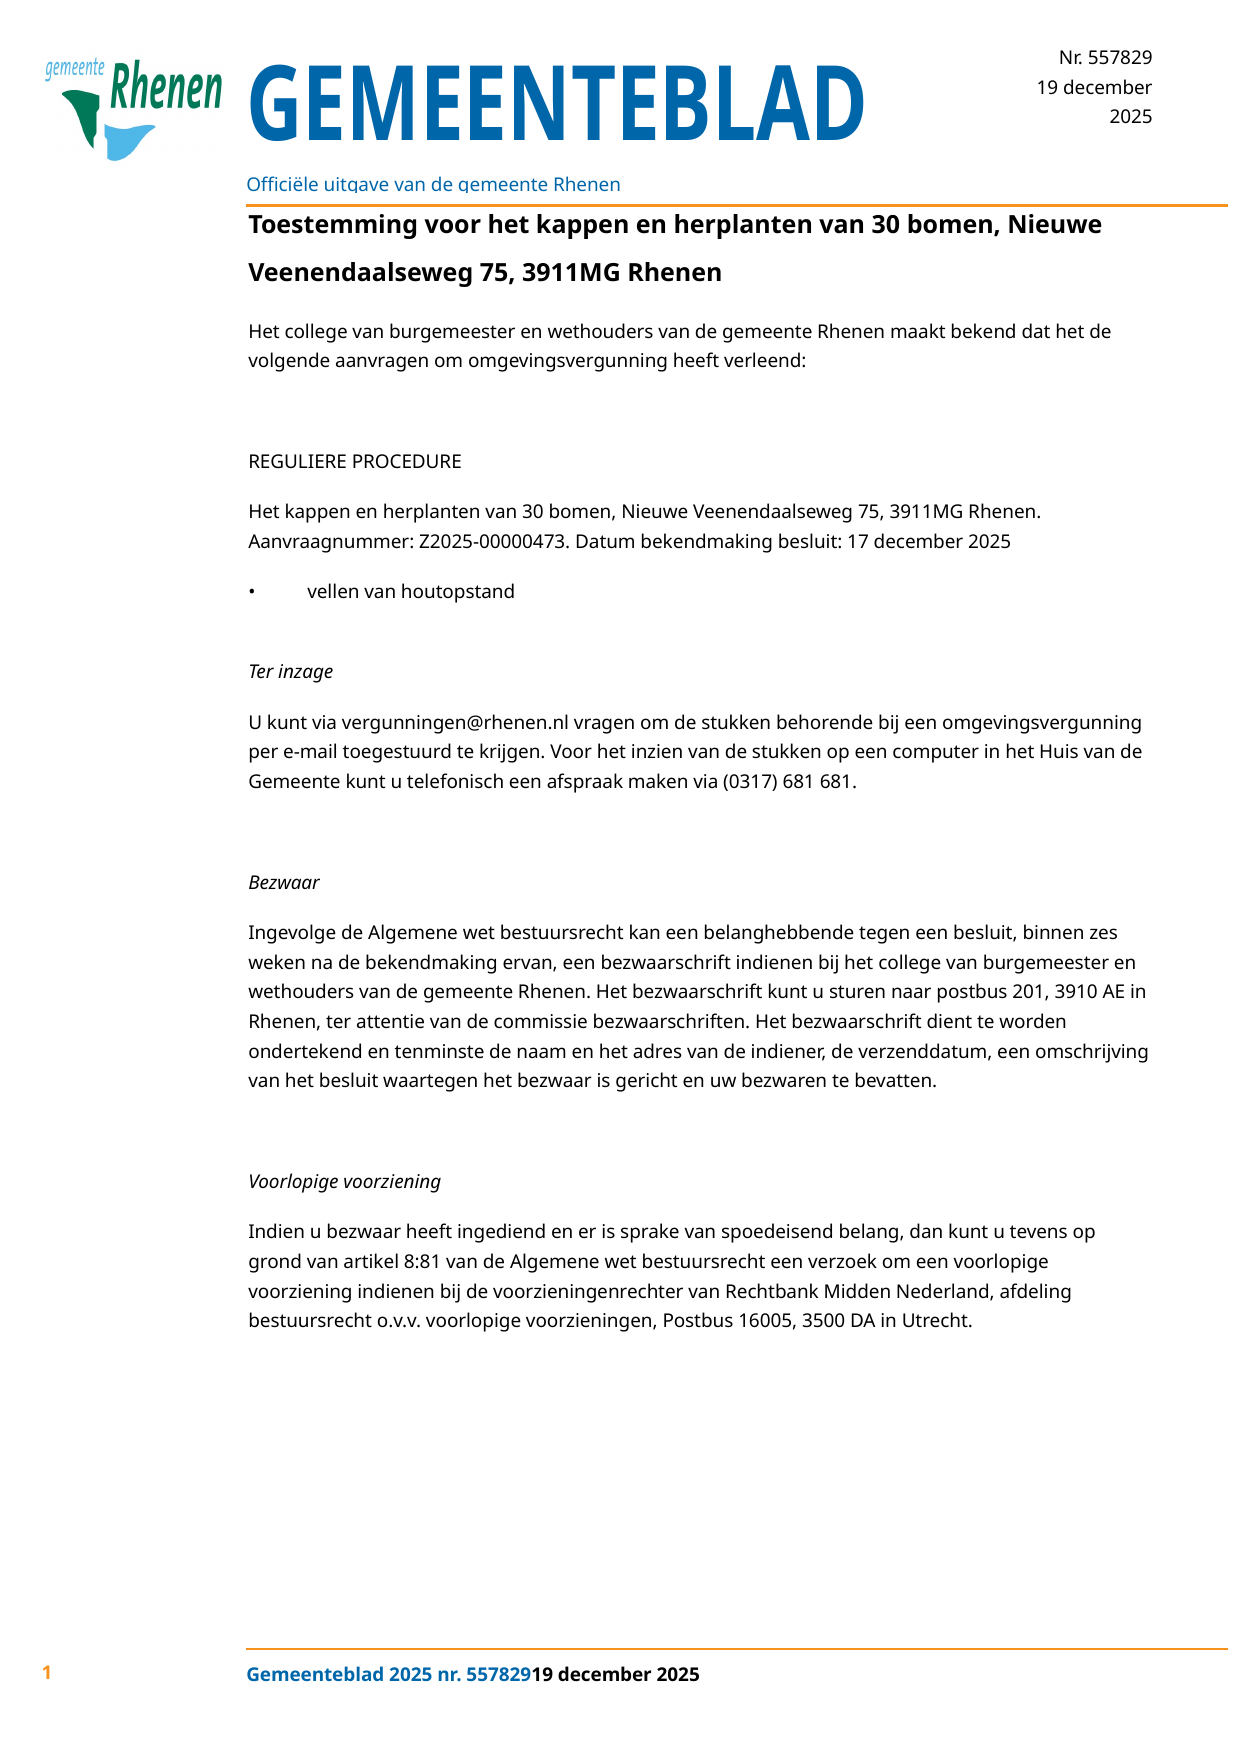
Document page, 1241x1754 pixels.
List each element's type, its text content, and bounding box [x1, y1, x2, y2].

text Ingevolge de Algemene wet bestuursrecht kan een belanghebbende tegen een besluit, binnen zes weken na de bekendmaking ervan, een bezwaarschrift indienen bij het college van burgemeester en wethouders van de gemeente Rhenen. Het bezwaarschrift kunt u sturen naar postbus 201, 3910 AE in Rhenen, ter attentie van de commissie bezwaarschriften. Het bezwaarschrift dient te worden ondertekend en tenminste de naam en het adres van de indiener, de verzenddatum, een omschrijving van het besluit waartegen het bezwaar is gericht en uw bezwaren te bevatten. [248, 919, 1152, 1093]
text Toestemming voor het kappen en herplanten van 30 bomen, Nieuwe Veenendaalseweg 75, 3911MG Rhenen [248, 207, 1152, 288]
text U kunt via vergunningen@rhenen.nl vragen om de stukken behorende bij een omgevingsvergunning per e-mail toegestuurd te krijgen. Voor het inzien van de stukken op een computer in het Huis van de Gemeente kunt u telefonisch een afspraak maken via (0317) 681 681. [248, 709, 1152, 794]
text Indien u bezwaar heeft ingediend en er is sprake van spoedeisend belang, dan kunt u tevens op grond van artikel 8:81 van de Algemene wet bestuursrecht een verzoek om een voorlopige voorziening indienen bij de voorzieningenrechter van Rechtbank Midden Nederland, afdeling bestuursrecht o.v.v. voorlopige voorzieningen, Postbus 16005, 3500 DA in Utrecht. [248, 1219, 1152, 1333]
text Voorlopige voorziening [248, 1168, 1152, 1194]
text Bezwaar [248, 869, 1152, 895]
list vellen van houtopstand [248, 579, 1152, 604]
text Het kappen en herplanten van 30 bomen, Nieuwe Veenendaalseweg 75, 3911MG Rhenen. Aanvraagnummer: Z2025-00000473. Datum bekendmaking besluit: 17 december 2025 [248, 499, 1152, 554]
picture [41, 47, 231, 172]
text Het college van burgemeester en wethouders van de gemeente Rhenen maakt bekend dat het de volgende aanvragen om omgevingsvergunning heeft verleend: [248, 318, 1152, 373]
text Ter inzage [248, 659, 1152, 684]
text REGULIERE PROCEDURE [248, 448, 1152, 474]
